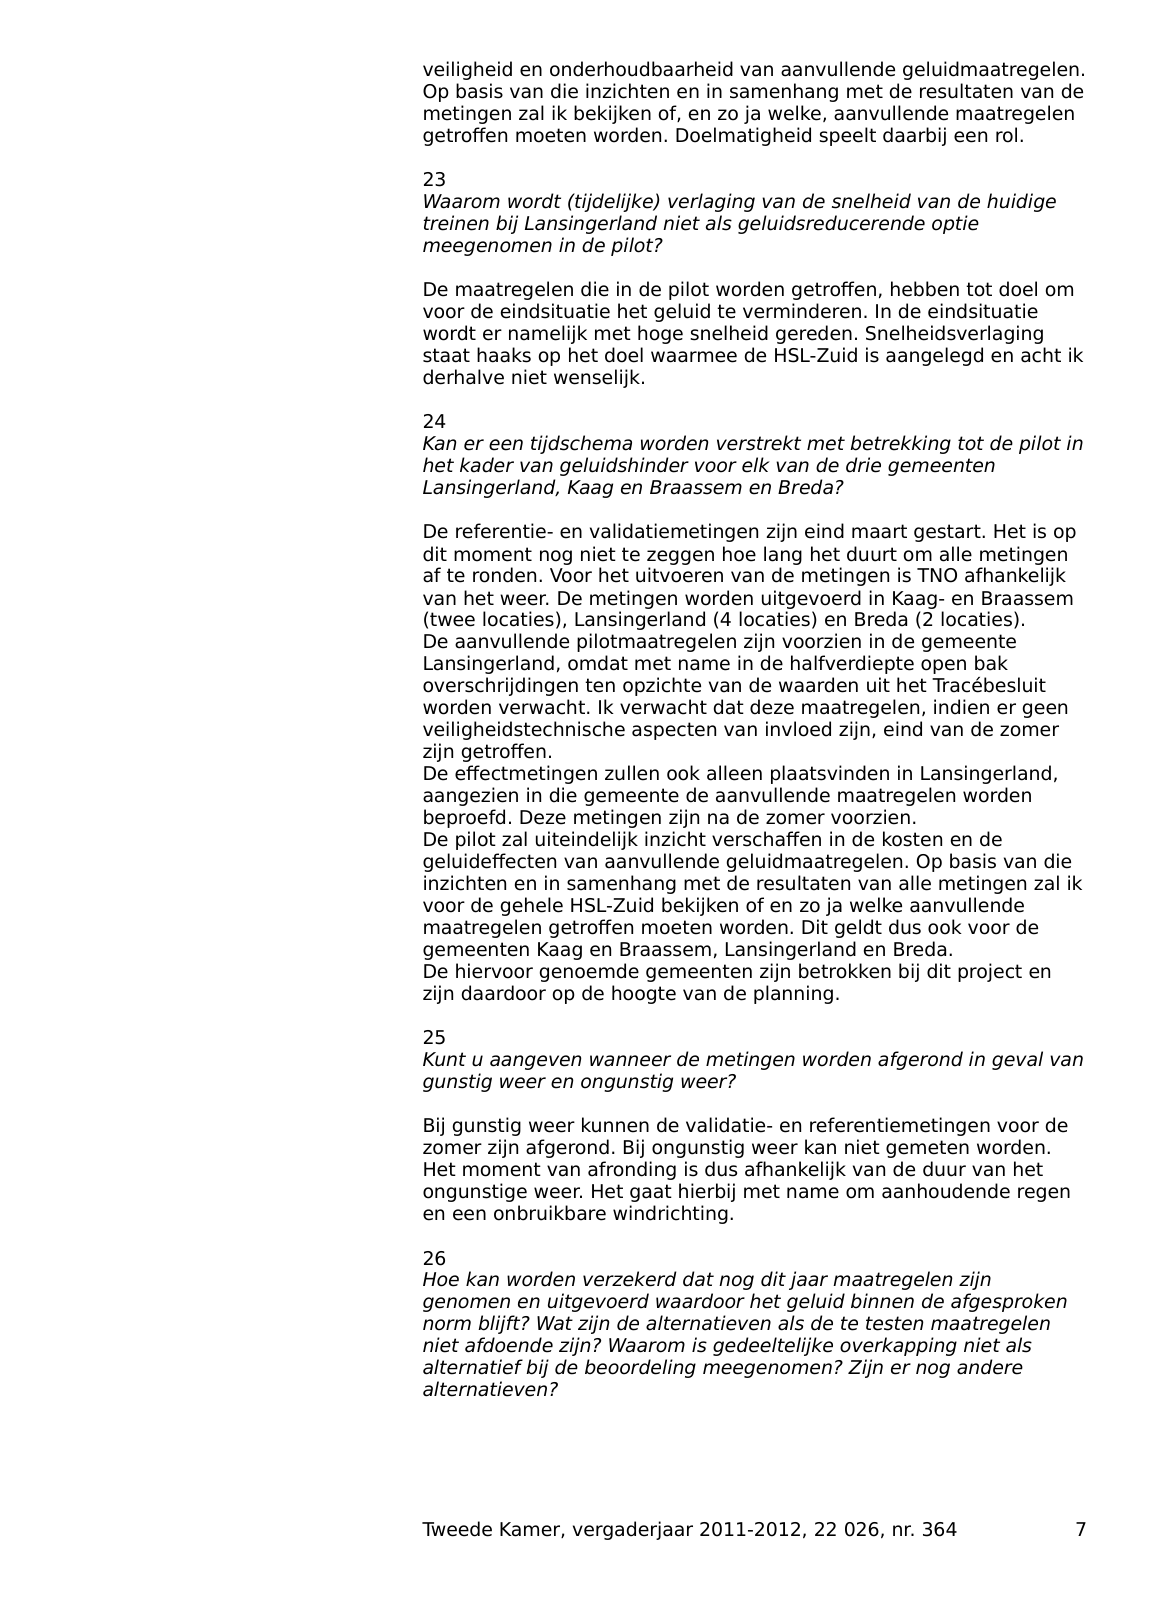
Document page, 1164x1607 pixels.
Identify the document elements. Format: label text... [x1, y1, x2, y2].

text De pilot zal uiteindelijk inzicht verschaffen in de kosten en de geluideffecten van aanvullende geluidmaatregelen. Op basis van die inzichten en in samenhang met de resultaten van alle metingen zal ik voor de gehele HSL-Zuid bekijken of en zo ja welke aanvullende maatregelen getroffen moeten worden. Dit geldt dus ook voor de gemeenten Kaag en Braassem, Lansingerland en Breda. [422, 829, 1087, 961]
text 26 [422, 1247, 1087, 1269]
text De aanvullende pilotmaatregelen zijn voorzien in de gemeente Lansingerland, omdat met name in de halfverdiepte open bak overschrijdingen ten opzichte van de waarden uit het Tracébesluit worden verwacht. Ik verwacht dat deze maatregelen, indien er geen veiligheidstechnische aspecten van invloed zijn, eind van de zomer zijn getroffen. [422, 631, 1087, 763]
text De hiervoor genoemde gemeenten zijn betrokken bij dit project en zijn daardoor op de hoogte van de planning. [422, 961, 1087, 1005]
text Kunt u aangeven wanneer de metingen worden afgerond in geval van gunstig weer en ongunstig weer? [422, 1049, 1087, 1093]
text Kan er een tijdschema worden verstrekt met betrekking tot de pilot in het kader van geluidshinder voor elk van de drie gemeenten Lansingerland, Kaag en Braassem en Breda? [422, 433, 1087, 499]
text veiligheid en onderhoudbaarheid van aanvullende geluidmaatregelen. Op basis van die inzichten en in samenhang met de resultaten van de metingen zal ik bekijken of, en zo ja welke, aanvullende maatregelen getroffen moeten worden. Doelmatigheid speelt daarbij een rol. [422, 59, 1087, 147]
text Bij gunstig weer kunnen de validatie- en referentiemetingen voor de zomer zijn afgerond. Bij ongunstig weer kan niet gemeten worden. Het moment van afronding is dus afhankelijk van de duur van het ongunstige weer. Het gaat hierbij met name om aanhoudende regen en een onbruikbare windrichting. [422, 1115, 1087, 1225]
text De maatregelen die in de pilot worden getroffen, hebben tot doel om voor de eindsituatie het geluid te verminderen. In de eindsituatie wordt er namelijk met hoge snelheid gereden. Snelheidsverlaging staat haaks op het doel waarmee de HSL-Zuid is aangelegd en acht ik derhalve niet wenselijk. [422, 279, 1087, 389]
text De effectmetingen zullen ook alleen plaatsvinden in Lansingerland, aangezien in die gemeente de aanvullende maatregelen worden beproefd. Deze metingen zijn na de zomer voorzien. [422, 763, 1087, 829]
text 23 [422, 169, 1087, 191]
text 25 [422, 1027, 1087, 1049]
text 24 [422, 411, 1087, 433]
text Waarom wordt (tijdelijke) verlaging van de snelheid van de huidige treinen bij Lansingerland niet als geluidsreducerende optie meegenomen in de pilot? [422, 191, 1087, 257]
text Hoe kan worden verzekerd dat nog dit jaar maatregelen zijn genomen en uitgevoerd waardoor het geluid binnen de afgesproken norm blijft? Wat zijn de alternatieven als de te testen maatregelen niet afdoende zijn? Waarom is gedeeltelijke overkapping niet als alternatief bij de beoordeling meegenomen? Zijn er nog andere alternatieven? [422, 1269, 1087, 1401]
text De referentie- en validatiemetingen zijn eind maart gestart. Het is op dit moment nog niet te zeggen hoe lang het duurt om alle metingen af te ronden. Voor het uitvoeren van de metingen is TNO afhankelijk van het weer. De metingen worden uitgevoerd in Kaag- en Braassem (twee locaties), Lansingerland (4 locaties) en Breda (2 locaties). [422, 521, 1087, 631]
